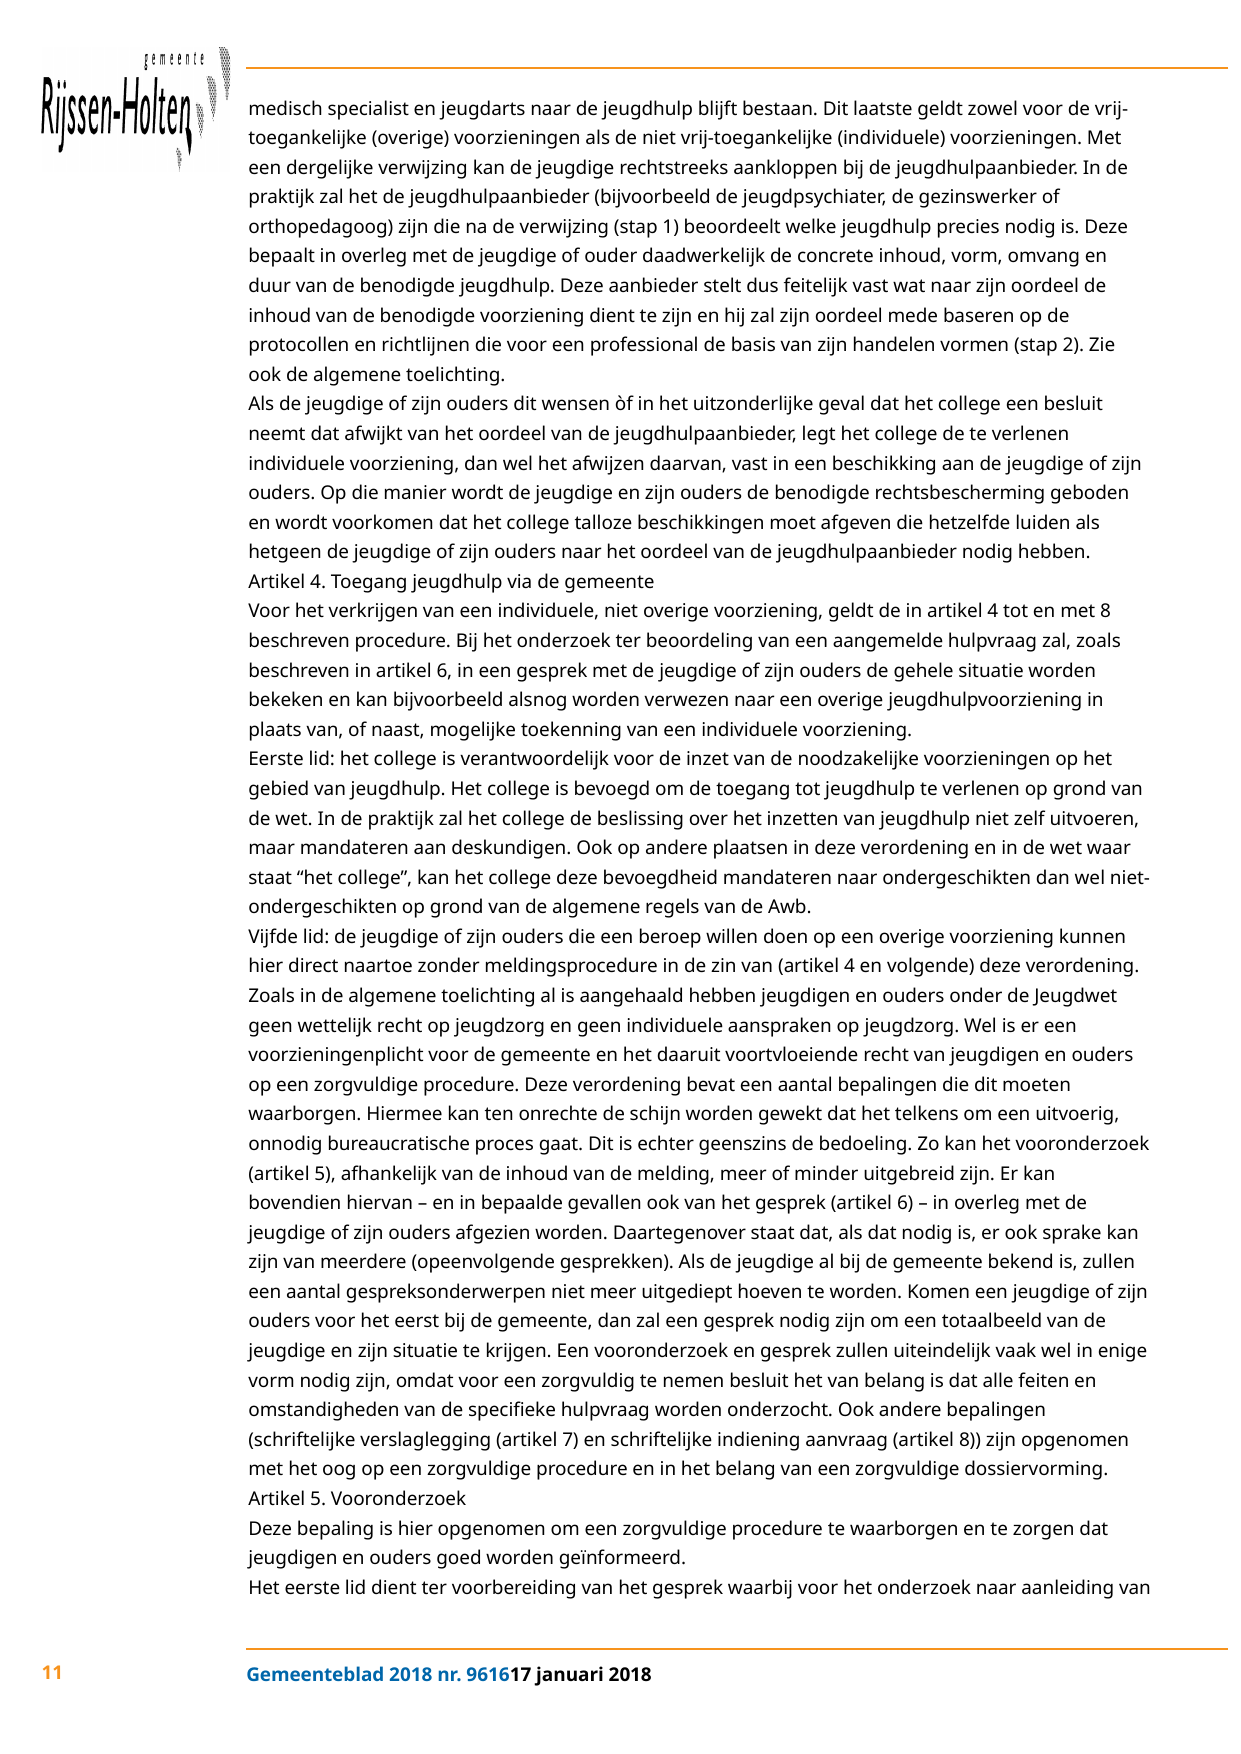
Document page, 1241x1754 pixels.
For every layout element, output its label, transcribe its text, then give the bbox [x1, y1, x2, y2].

text Het eerste lid dient ter voorbereiding van het gesprek waarbij voor het onderzoek naar aanleiding van [248, 1574, 1152, 1600]
text Vijfde lid: de jeugdige of zijn ouders die een beroep willen doen op een overige voorziening kunnen hier direct naartoe zonder meldingsprocedure in de zin van (artikel 4 en volgende) deze verordening. [248, 923, 1152, 978]
text Artikel 4. Toegang jeugdhulp via de gemeente [248, 568, 1152, 594]
text Als de jeugdige of zijn ouders dit wensen òf in het uitzonderlijke geval dat het college een besluit neemt dat afwijkt van het oordeel van de jeugdhulpaanbieder, legt het college de te verlenen individuele voorziening, dan wel het afwijzen daarvan, vast in een beschikking aan de jeugdige of zijn ouders. Op die manier wordt de jeugdige en zijn ouders de benodigde rechtsbescherming geboden en wordt voorkomen dat het college talloze beschikkingen moet afgeven die hetzelfde luiden als hetgeen de jeugdige of zijn ouders naar het oordeel van de jeugdhulpaanbieder nodig hebben. [248, 391, 1152, 564]
text medisch specialist en jeugdarts naar de jeugdhulp blijft bestaan. Dit laatste geldt zowel voor de vrij-toegankelijke (overige) voorzieningen als de niet vrij-toegankelijke (individuele) voorzieningen. Met een dergelijke verwijzing kan de jeugdige rechtstreeks aankloppen bij de jeugdhulpaanbieder. In de praktijk zal het de jeugdhulpaanbieder (bijvoorbeeld de jeugdpsychiater, de gezinswerker of orthopedagoog) zijn die na de verwijzing (stap 1) beoordeelt welke jeugdhulp precies nodig is. Deze bepaalt in overleg met de jeugdige of ouder daadwerkelijk de concrete inhoud, vorm, omvang en duur van de benodigde jeugdhulp. Deze aanbieder stelt dus feitelijk vast wat naar zijn oordeel de inhoud van de benodigde voorziening dient te zijn en hij zal zijn oordeel mede baseren op de protocollen en richtlijnen die voor een professional de basis van zijn handelen vormen (stap 2). Zie ook de algemene toelichting. [248, 95, 1152, 387]
text Artikel 5. Vooronderzoek [248, 1485, 1152, 1511]
text Deze bepaling is hier opgenomen om een zorgvuldige procedure te waarborgen en te zorgen dat jeugdigen en ouders goed worden geïnformeerd. [248, 1515, 1152, 1570]
text Zoals in de algemene toelichting al is aangehaald hebben jeugdigen en ouders onder de Jeugdwet geen wettelijk recht op jeugdzorg en geen individuele aanspraken op jeugdzorg. Wel is er een voorzieningenplicht voor de gemeente en het daaruit voortvloeiende recht van jeugdigen en ouders op een zorgvuldige procedure. Deze verordening bevat een aantal bepalingen die dit moeten waarborgen. Hiermee kan ten onrechte de schijn worden gewekt dat het telkens om een uitvoerig, onnodig bureaucratische proces gaat. Dit is echter geenszins de bedoeling. Zo kan het vooronderzoek (artikel 5), afhankelijk van de inhoud van de melding, meer of minder uitgebreid zijn. Er kan bovendien hiervan – en in bepaalde gevallen ook van het gesprek (artikel 6) – in overleg met de jeugdige of zijn ouders afgezien worden. Daartegenover staat dat, als dat nodig is, er ook sprake kan zijn van meerdere (opeenvolgende gesprekken). Als de jeugdige al bij de gemeente bekend is, zullen een aantal gespreksonderwerpen niet meer uitgediept hoeven te worden. Komen een jeugdige of zijn ouders voor het eerst bij de gemeente, dan zal een gesprek nodig zijn om een totaalbeeld van de jeugdige en zijn situatie te krijgen. Een vooronderzoek en gesprek zullen uiteindelijk vaak wel in enige vorm nodig zijn, omdat voor een zorgvuldig te nemen besluit het van belang is dat alle feiten en omstandigheden van de specifieke hulpvraag worden onderzocht. Ook andere bepalingen (schriftelijke verslaglegging (artikel 7) en schriftelijke indiening aanvraag (artikel 8)) zijn opgenomen met het oog op een zorgvuldige procedure en in het belang van een zorgvuldige dossiervorming. [248, 982, 1152, 1481]
text Eerste lid: het college is verantwoordelijk voor de inzet van de noodzakelijke voorzieningen op het gebied van jeugdhulp. Het college is bevoegd om de toegang tot jeugdhulp te verlenen op grond van de wet. In de praktijk zal het college de beslissing over het inzetten van jeugdhulp niet zelf uitvoeren, maar mandateren aan deskundigen. Ook op andere plaatsen in deze verordening en in de wet waar staat “het college”, kan het college deze bevoegdheid mandateren naar ondergeschikten dan wel niet-ondergeschikten op grond van de algemene regels van de Awb. [248, 746, 1152, 919]
text Voor het verkrijgen van een individuele, niet overige voorziening, geldt de in artikel 4 tot en met 8 beschreven procedure. Bij het onderzoek ter beoordeling van een aangemelde hulpvraag zal, zoals beschreven in artikel 6, in een gesprek met de jeugdige of zijn ouders de gehele situatie worden bekeken en kan bijvoorbeeld alsnog worden verwezen naar een overige jeugdhulpvoorziening in plaats van, of naast, mogelijke toekenning van een individuele voorziening. [248, 598, 1152, 742]
picture [41, 47, 231, 172]
